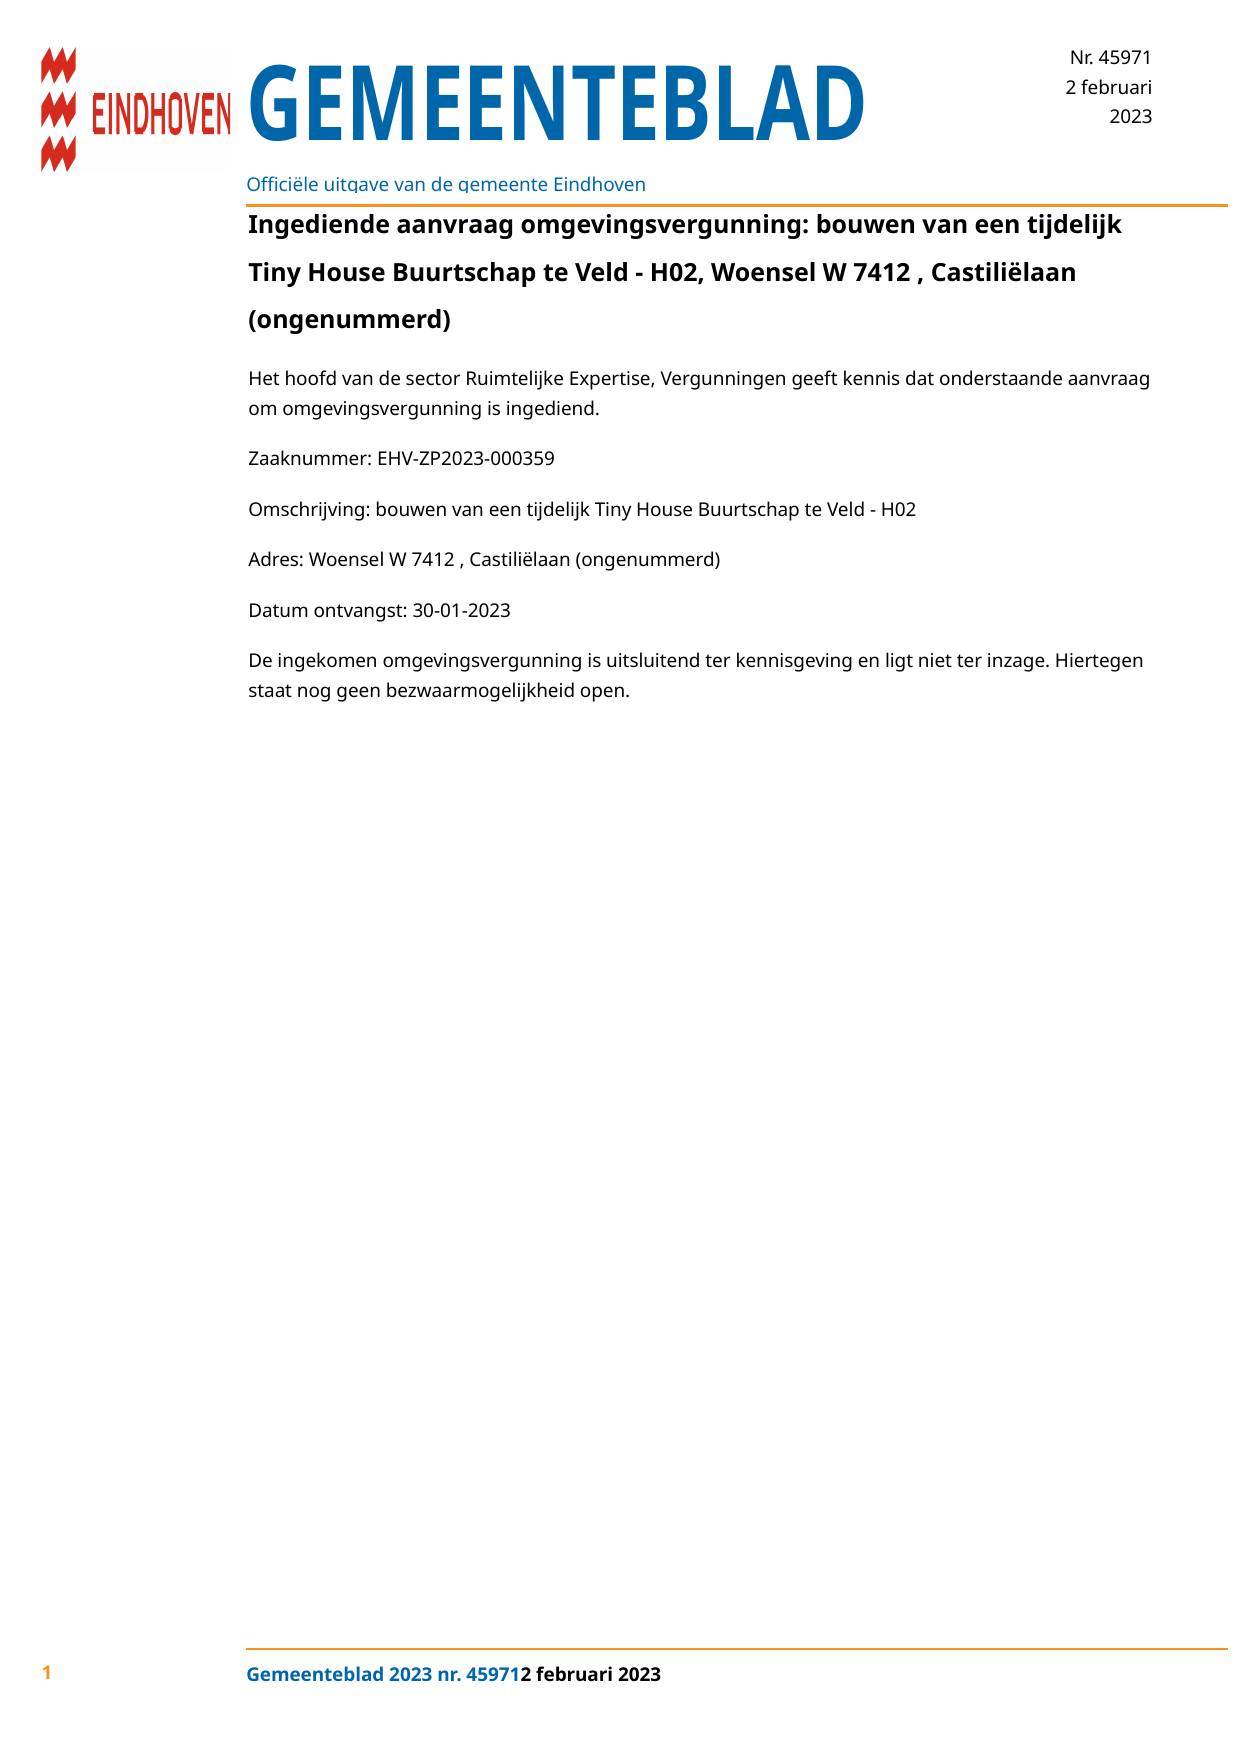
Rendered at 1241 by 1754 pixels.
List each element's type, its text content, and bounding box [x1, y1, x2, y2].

text Ingediende aanvraag omgevingsvergunning: bouwen van een tijdelijk Tiny House Buurtschap te Veld - H02, Woensel W 7412 , Castiliëlaan (ongenummerd) [248, 207, 1152, 336]
text De ingekomen omgevingsvergunning is uitsluitend ter kennisgeving en ligt niet ter inzage. Hiertegen staat nog geen bezwaarmogelijkheid open. [248, 647, 1152, 702]
text Zaaknummer: EHV-ZP2023-000359 [248, 446, 1152, 471]
text Datum ontvangst: 30-01-2023 [248, 597, 1152, 622]
text Adres: Woensel W 7412 , Castiliëlaan (ongenummerd) [248, 546, 1152, 572]
picture [41, 47, 231, 172]
text Het hoofd van de sector Ruimtelijke Expertise, Vergunningen geeft kennis dat onderstaande aanvraag om omgevingsvergunning is ingediend. [248, 366, 1152, 421]
text Omschrijving: bouwen van een tijdelijk Tiny House Buurtschap te Veld - H02 [248, 496, 1152, 522]
